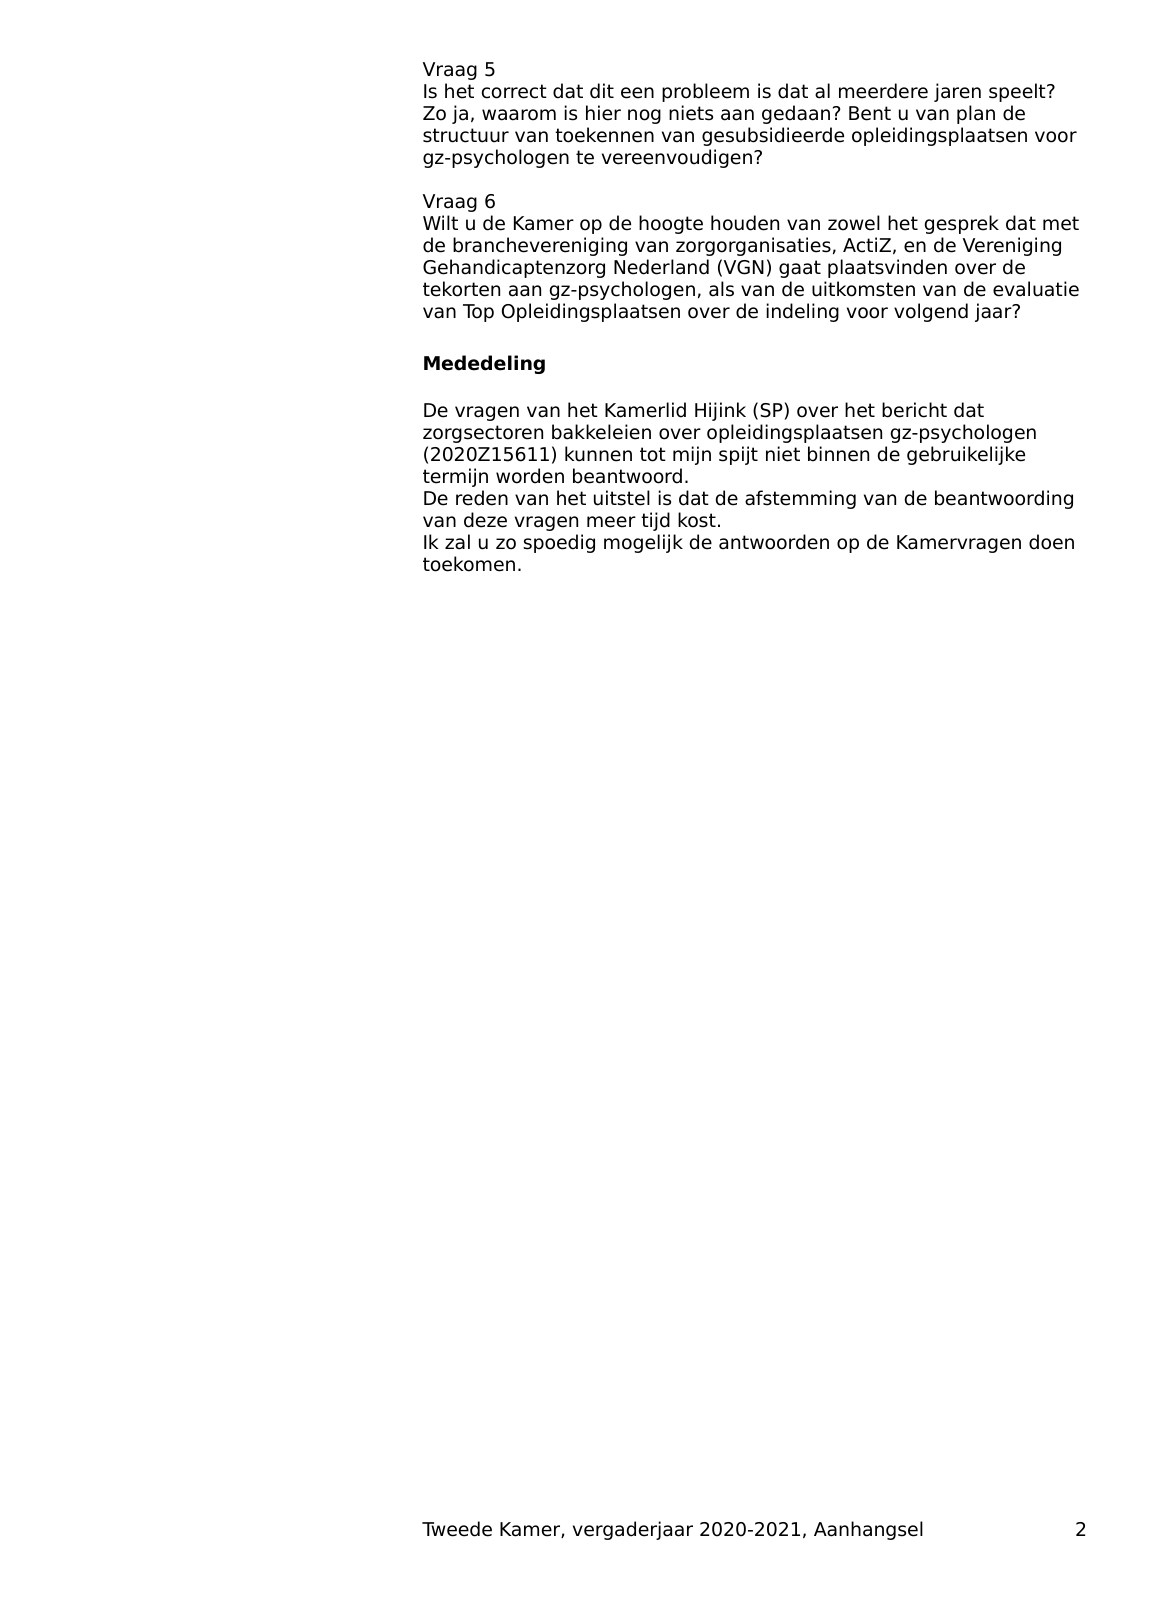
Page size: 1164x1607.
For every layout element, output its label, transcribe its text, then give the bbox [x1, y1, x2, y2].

text Wilt u de Kamer op de hoogte houden van zowel het gesprek dat met de branchevereniging van zorgorganisaties, ActiZ, en de Vereniging Gehandicaptenzorg Nederland (VGN) gaat plaatsvinden over de tekorten aan gz-psychologen, als van de uitkomsten van de evaluatie van Top Opleidingsplaatsen over de indeling voor volgend jaar? [422, 213, 1087, 323]
text De reden van het uitstel is dat de afstemming van de beantwoording van deze vragen meer tijd kost. [422, 488, 1087, 532]
text Ik zal u zo spoedig mogelijk de antwoorden op de Kamervragen doen toekomen. [422, 532, 1087, 576]
text Vraag 5 [422, 59, 1087, 81]
subtitle Mededeling [422, 353, 1087, 375]
text Is het correct dat dit een probleem is dat al meerdere jaren speelt? Zo ja, waarom is hier nog niets aan gedaan? Bent u van plan de structuur van toekennen van gesubsidieerde opleidingsplaatsen voor gz-psychologen te vereenvoudigen? [422, 81, 1087, 169]
text De vragen van het Kamerlid Hijink (SP) over het bericht dat zorgsectoren bakkeleien over opleidingsplaatsen gz-psychologen (2020Z15611) kunnen tot mijn spijt niet binnen de gebruikelijke termijn worden beantwoord. [422, 400, 1087, 488]
text Vraag 6 [422, 191, 1087, 213]
